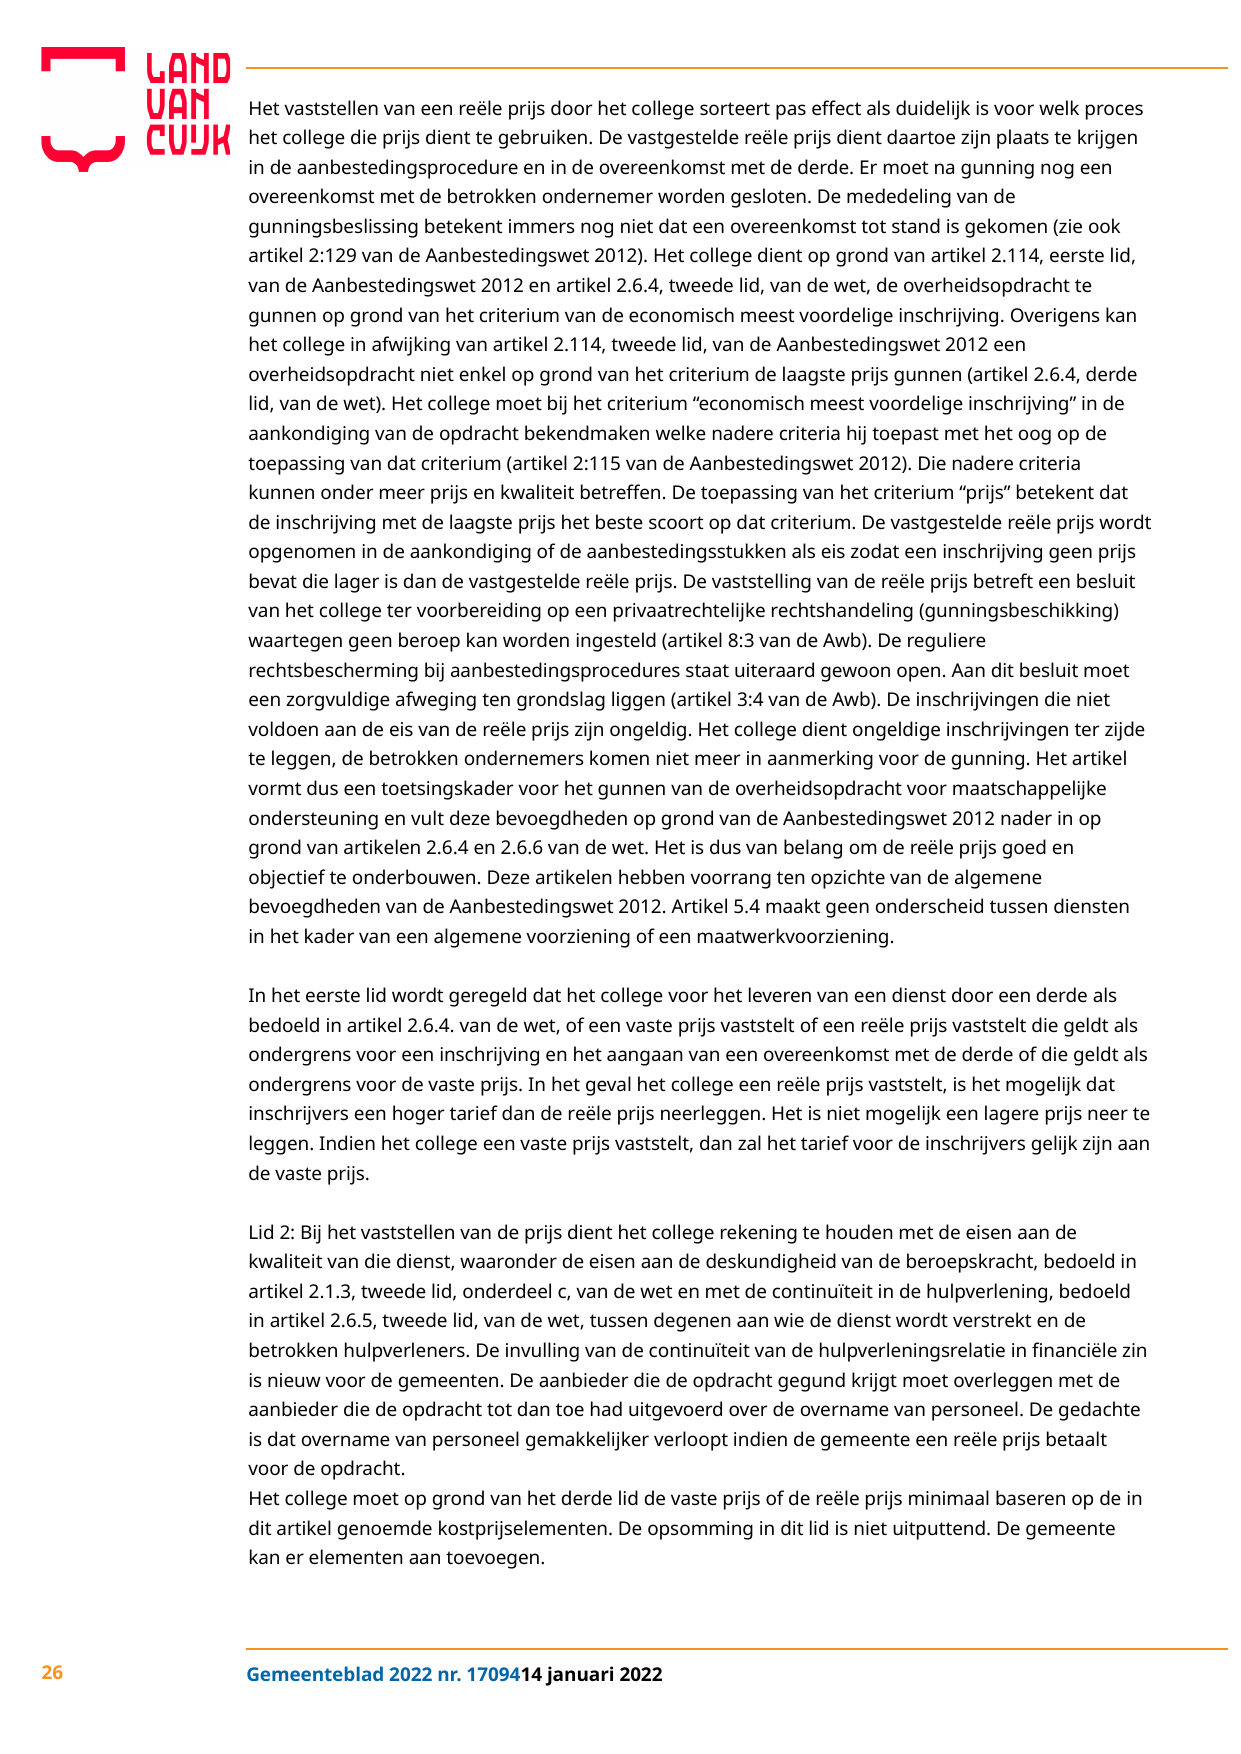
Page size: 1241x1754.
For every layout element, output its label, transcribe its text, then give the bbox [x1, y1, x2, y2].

text Het college moet op grond van het derde lid de vaste prijs of de reële prijs minimaal baseren op de in dit artikel genoemde kostprijselementen. De opsomming in dit lid is niet uitputtend. De gemeente kan er elementen aan toevoegen. [248, 1485, 1152, 1570]
text Het vaststellen van een reële prijs door het college sorteert pas effect als duidelijk is voor welk proces het college die prijs dient te gebruiken. De vastgestelde reële prijs dient daartoe zijn plaats te krijgen in de aanbestedingsprocedure en in de overeenkomst met de derde. Er moet na gunning nog een overeenkomst met de betrokken ondernemer worden gesloten. De mededeling van de gunningsbeslissing betekent immers nog niet dat een overeenkomst tot stand is gekomen (zie ook artikel 2:129 van de Aanbestedingswet 2012). Het college dient op grond van artikel 2.114, eerste lid, van de Aanbestedingswet 2012 en artikel 2.6.4, tweede lid, van de wet, de overheidsopdracht te gunnen op grond van het criterium van de economisch meest voordelige inschrijving. Overigens kan het college in afwijking van artikel 2.114, tweede lid, van de Aanbestedingswet 2012 een overheidsopdracht niet enkel op grond van het criterium de laagste prijs gunnen (artikel 2.6.4, derde lid, van de wet). Het college moet bij het criterium “economisch meest voordelige inschrijving” in de aankondiging van de opdracht bekendmaken welke nadere criteria hij toepast met het oog op de toepassing van dat criterium (artikel 2:115 van de Aanbestedingswet 2012). Die nadere criteria kunnen onder meer prijs en kwaliteit betreffen. De toepassing van het criterium “prijs” betekent dat de inschrijving met de laagste prijs het beste scoort op dat criterium. De vastgestelde reële prijs wordt opgenomen in de aankondiging of de aanbestedingsstukken als eis zodat een inschrijving geen prijs bevat die lager is dan de vastgestelde reële prijs. De vaststelling van de reële prijs betreft een besluit van het college ter voorbereiding op een privaatrechtelijke rechtshandeling (gunningsbeschikking) waartegen geen beroep kan worden ingesteld (artikel 8:3 van de Awb). De reguliere rechtsbescherming bij aanbestedingsprocedures staat uiteraard gewoon open. Aan dit besluit moet een zorgvuldige afweging ten grondslag liggen (artikel 3:4 van de Awb). De inschrijvingen die niet voldoen aan de eis van de reële prijs zijn ongeldig. Het college dient ongeldige inschrijvingen ter zijde te leggen, de betrokken ondernemers komen niet meer in aanmerking voor de gunning. Het artikel vormt dus een toetsingskader voor het gunnen van de overheidsopdracht voor maatschappelijke ondersteuning en vult deze bevoegdheden op grond van de Aanbestedingswet 2012 nader in op grond van artikelen 2.6.4 en 2.6.6 van de wet. Het is dus van belang om de reële prijs goed en objectief te onderbouwen. Deze artikelen hebben voorrang ten opzichte van de algemene bevoegdheden van de Aanbestedingswet 2012. Artikel 5.4 maakt geen onderscheid tussen diensten in het kader van een algemene voorziening of een maatwerkvoorziening. [248, 95, 1152, 949]
picture [41, 47, 231, 172]
text Lid 2: Bij het vaststellen van de prijs dient het college rekening te houden met de eisen aan de kwaliteit van die dienst, waaronder de eisen aan de deskundigheid van de beroepskracht, bedoeld in artikel 2.1.3, tweede lid, onderdeel c, van de wet en met de continuïteit in de hulpverlening, bedoeld in artikel 2.6.5, tweede lid, van de wet, tussen degenen aan wie de dienst wordt verstrekt en de betrokken hulpverleners. De invulling van de continuïteit van de hulpverleningsrelatie in financiële zin is nieuw voor de gemeenten. De aanbieder die de opdracht gegund krijgt moet overleggen met de aanbieder die de opdracht tot dan toe had uitgevoerd over de overname van personeel. De gedachte is dat overname van personeel gemakkelijker verloopt indien de gemeente een reële prijs betaalt voor de opdracht. [248, 1219, 1152, 1481]
text In het eerste lid wordt geregeld dat het college voor het leveren van een dienst door een derde als bedoeld in artikel 2.6.4. van de wet, of een vaste prijs vaststelt of een reële prijs vaststelt die geldt als ondergrens voor een inschrijving en het aangaan van een overeenkomst met de derde of die geldt als ondergrens voor de vaste prijs. In het geval het college een reële prijs vaststelt, is het mogelijk dat inschrijvers een hoger tarief dan de reële prijs neerleggen. Het is niet mogelijk een lagere prijs neer te leggen. Indien het college een vaste prijs vaststelt, dan zal het tarief voor de inschrijvers gelijk zijn aan de vaste prijs. [248, 982, 1152, 1186]
